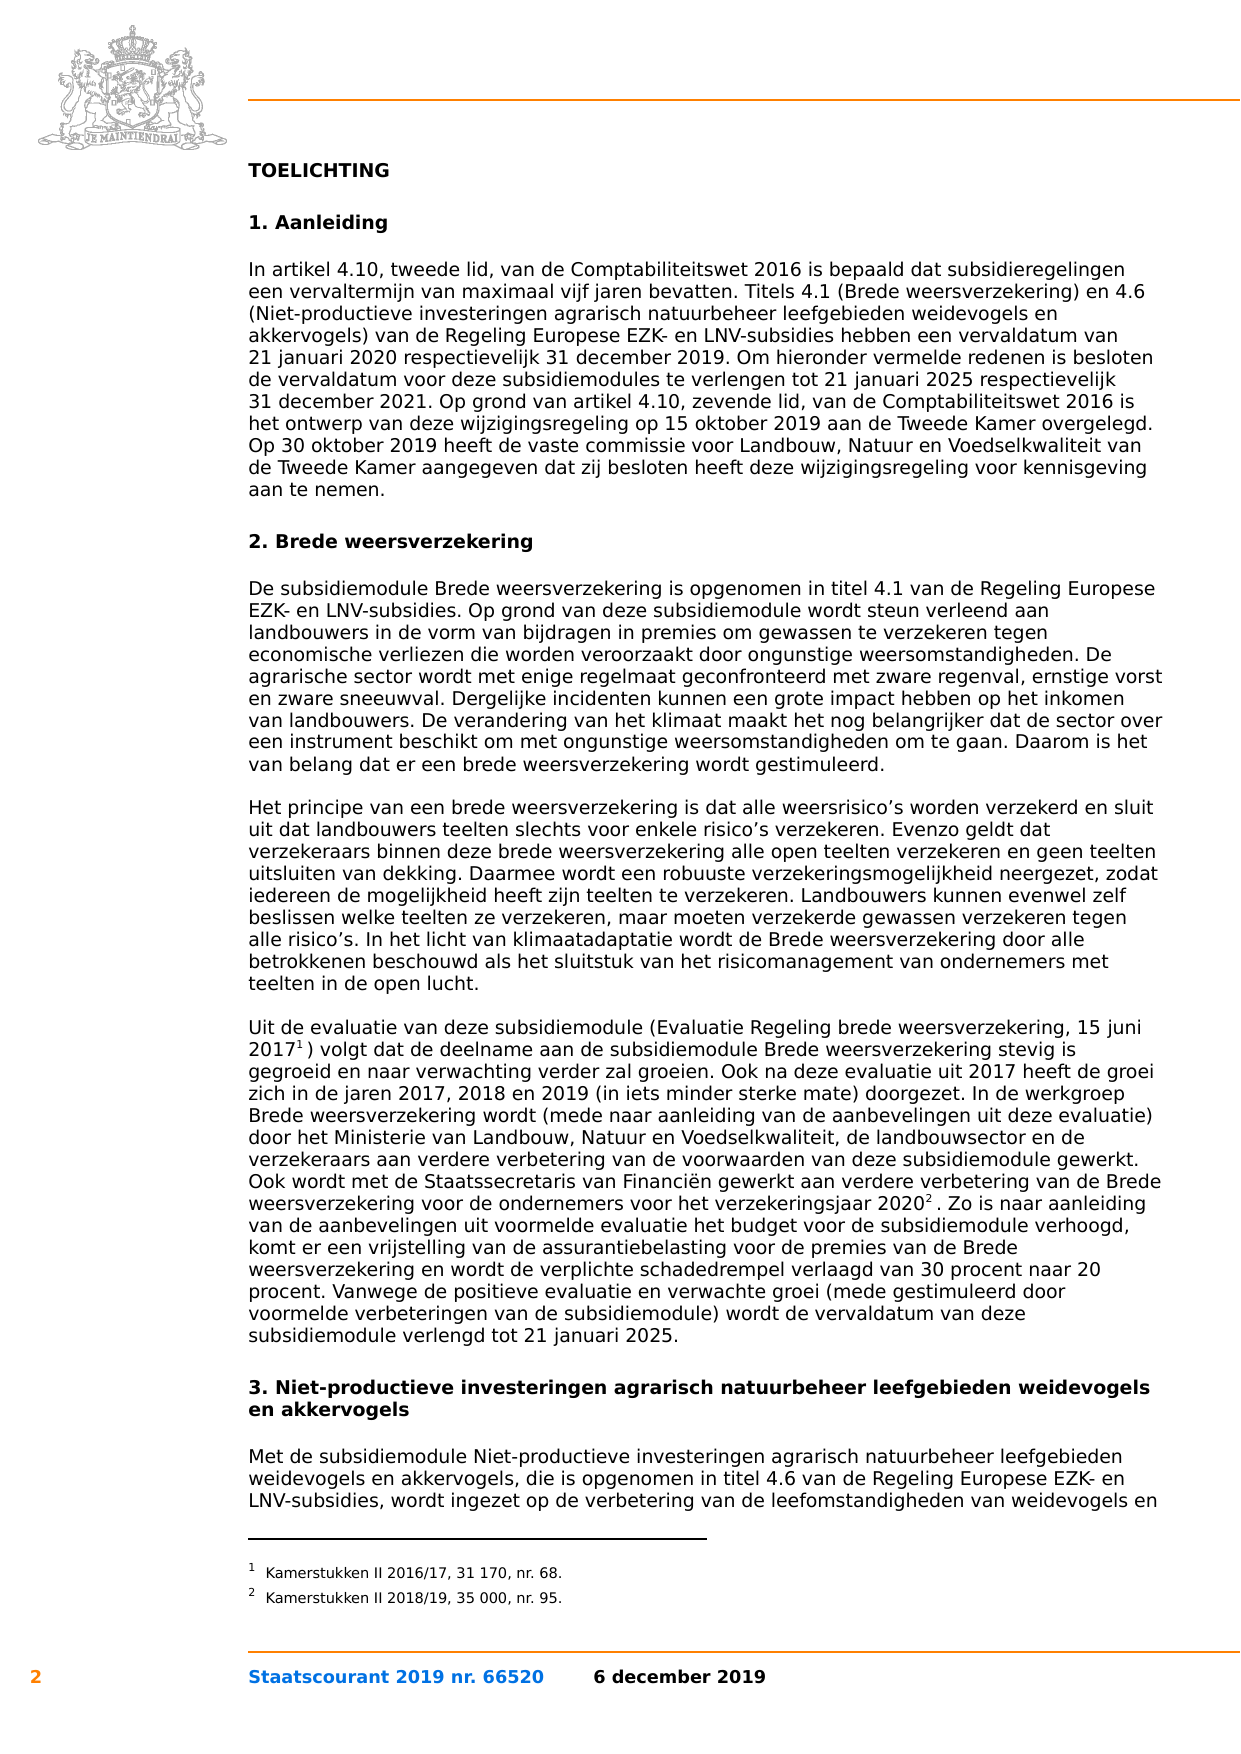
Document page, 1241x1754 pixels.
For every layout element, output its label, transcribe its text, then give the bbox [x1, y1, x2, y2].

text In artikel 4.10, tweede lid, van de Comptabiliteitswet 2016 is bepaald dat subsidieregelingen een vervaltermijn van maximaal vijf jaren bevatten. Titels 4.1 (Brede weersverzekering) en 4.6 (Niet-productieve investeringen agrarisch natuurbeheer leefgebieden weidevogels en akkervogels) van de Regeling Europese EZK- en LNV-subsidies hebben een vervaldatum van 21 januari 2020 respectievelijk 31 december 2019. Om hieronder vermelde redenen is besloten de vervaldatum voor deze subsidiemodules te verlengen tot 21 januari 2025 respectievelijk 31 december 2021. Op grond van artikel 4.10, zevende lid, van de Comptabiliteitswet 2016 is het ontwerp van deze wijzigingsregeling op 15 oktober 2019 aan de Tweede Kamer overgelegd. Op 30 oktober 2019 heeft de vaste commissie voor Landbouw, Natuur en Voedselkwaliteit van de Tweede Kamer aangegeven dat zij besloten heeft deze wijzigingsregeling voor kennisgeving aan te nemen. [248, 259, 1163, 501]
text Kamerstukken II 2018/19, 35 000, nr. 95. [248, 1586, 1163, 1608]
text Uit de evaluatie van deze subsidiemodule (Evaluatie Regeling brede weersverzekering, 15 juni 2017) volgt dat de deelname aan de subsidiemodule Brede weersverzekering stevig is gegroeid en naar verwachting verder zal groeien. Ook na deze evaluatie uit 2017 heeft de groei zich in de jaren 2017, 2018 en 2019 (in iets minder sterke mate) doorgezet. In de werkgroep Brede weersverzekering wordt (mede naar aanleiding van de aanbevelingen uit deze evaluatie) door het Ministerie van Landbouw, Natuur en Voedselkwaliteit, de landbouwsector en de verzekeraars aan verdere verbetering van de voorwaarden van deze subsidiemodule gewerkt. Ook wordt met de Staatssecretaris van Financiën gewerkt aan verdere verbetering van de Brede weersverzekering voor de ondernemers voor het verzekeringsjaar 2020. Zo is naar aanleiding van de aanbevelingen uit voormelde evaluatie het budget voor de subsidiemodule verhoogd, komt er een vrijstelling van de assurantiebelasting voor de premies van de Brede weersverzekering en wordt de verplichte schadedrempel verlaagd van 30 procent naar 20 procent. Vanwege de positieve evaluatie en verwachte groei (mede gestimuleerd door voormelde verbeteringen van de subsidiemodule) wordt de vervaldatum van deze subsidiemodule verlengd tot 21 januari 2025. [248, 1017, 1163, 1347]
subtitle TOELICHTING [248, 160, 1163, 182]
text Het principe van een brede weersverzekering is dat alle weersrisico’s worden verzekerd en sluit uit dat landbouwers teelten slechts voor enkele risico’s verzekeren. Evenzo geldt dat verzekeraars binnen deze brede weersverzekering alle open teelten verzekeren en geen teelten uitsluiten van dekking. Daarmee wordt een robuuste verzekeringsmogelijkheid neergezet, zodat iedereen de mogelijkheid heeft zijn teelten te verzekeren. Landbouwers kunnen evenwel zelf beslissen welke teelten ze verzekeren, maar moeten verzekerde gewassen verzekeren tegen alle risico’s. In het licht van klimaatadaptatie wordt de Brede weersverzekering door alle betrokkenen beschouwd als het sluitstuk van het risicomanagement van ondernemers met teelten in de open lucht. [248, 797, 1163, 995]
subtitle 1. Aanleiding [248, 212, 1163, 234]
text Met de subsidiemodule Niet-productieve investeringen agrarisch natuurbeheer leefgebieden weidevogels en akkervogels, die is opgenomen in titel 4.6 van de Regeling Europese EZK- en LNV-subsidies, wordt ingezet op de verbetering van de leefomstandigheden van weidevogels en [248, 1446, 1163, 1512]
text De subsidiemodule Brede weersverzekering is opgenomen in titel 4.1 van de Regeling Europese EZK- en LNV-subsidies. Op grond van deze subsidiemodule wordt steun verleend aan landbouwers in de vorm van bijdragen in premies om gewassen te verzekeren tegen economische verliezen die worden veroorzaakt door ongunstige weersomstandigheden. De agrarische sector wordt met enige regelmaat geconfronteerd met zware regenval, ernstige vorst en zware sneeuwval. Dergelijke incidenten kunnen een grote impact hebben op het inkomen van landbouwers. De verandering van het klimaat maakt het nog belangrijker dat de sector over een instrument beschikt om met ongunstige weersomstandigheden om te gaan. Daarom is het van belang dat er een brede weersverzekering wordt gestimuleerd. [248, 578, 1163, 775]
subtitle 2. Brede weersverzekering [248, 531, 1163, 553]
picture [38, 25, 227, 150]
subtitle 3. Niet-productieve investeringen agrarisch natuurbeheer leefgebieden weidevogels en akkervogels [248, 1377, 1163, 1421]
text Kamerstukken II 2016/17, 31 170, nr. 68. [248, 1561, 1163, 1583]
